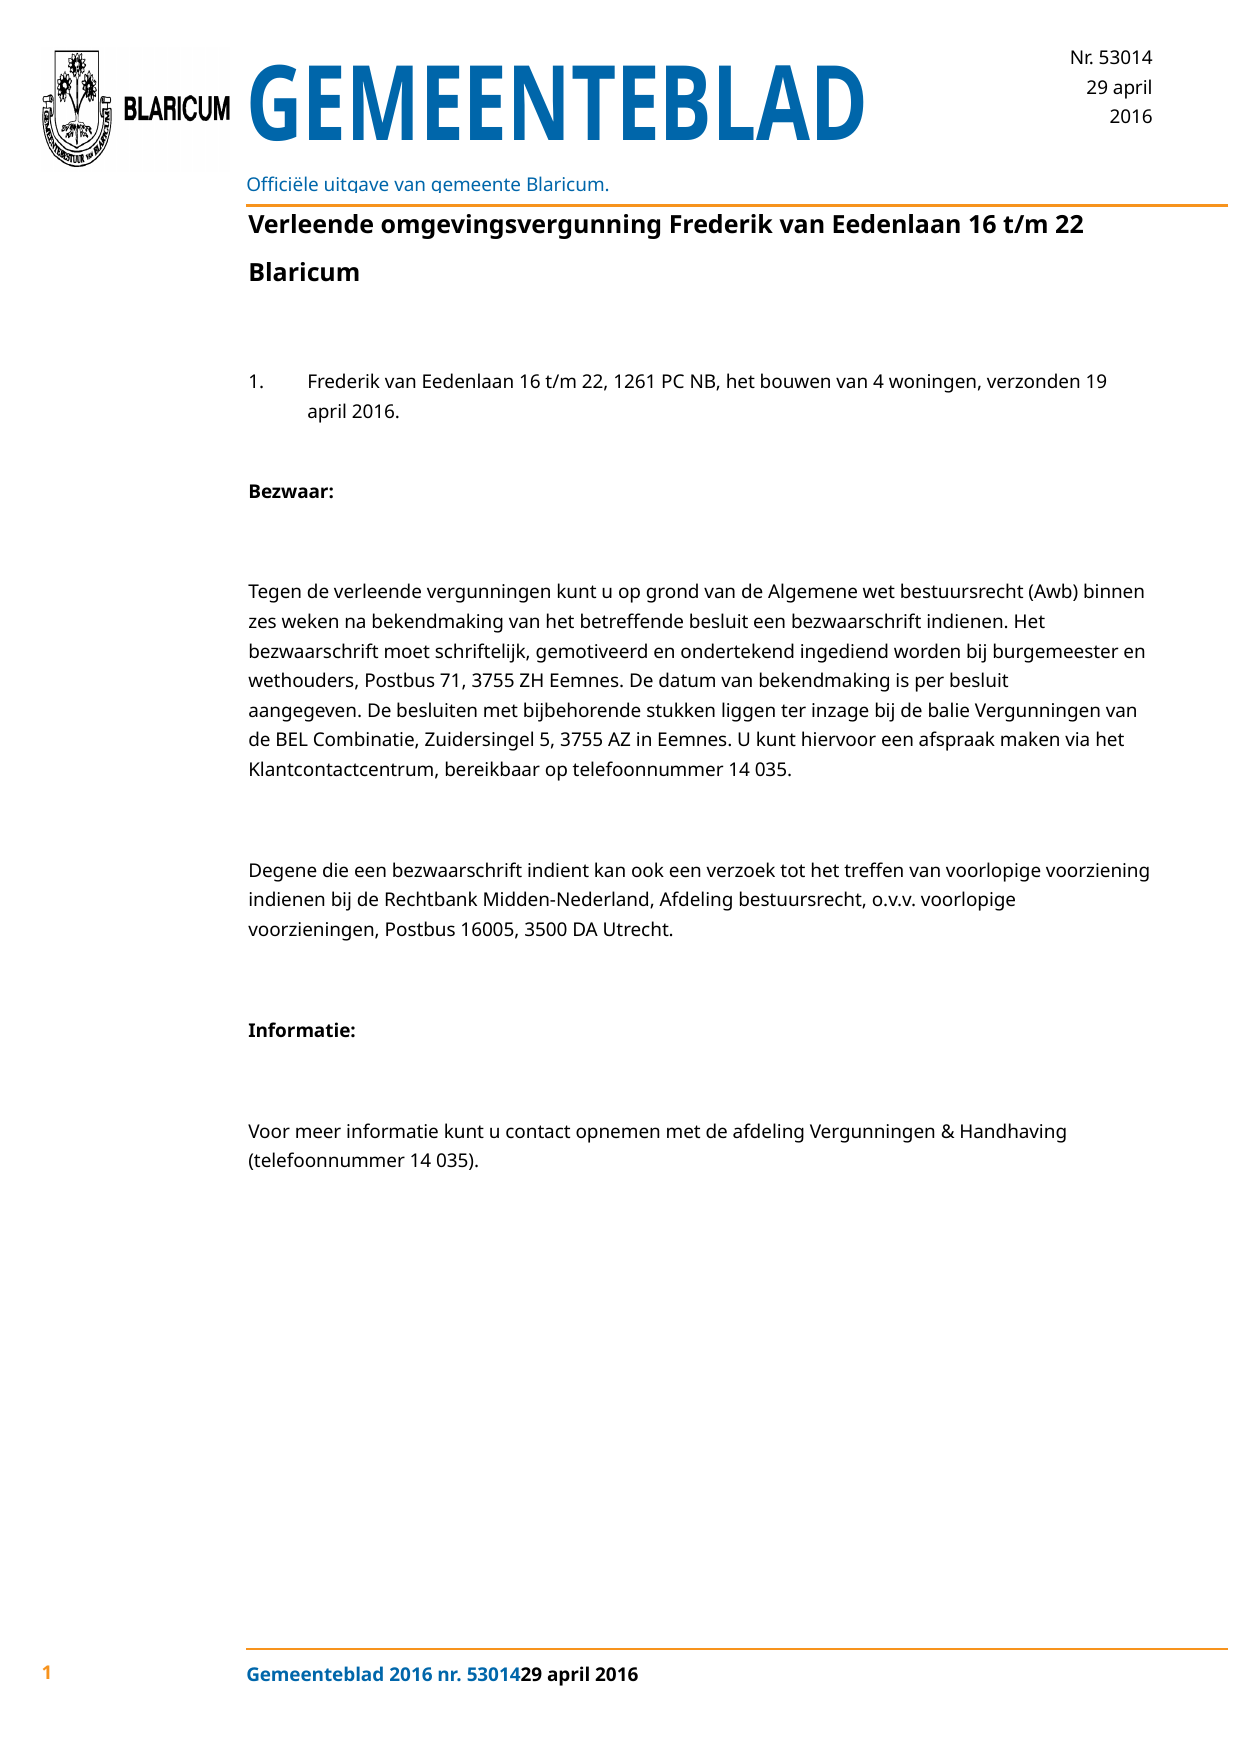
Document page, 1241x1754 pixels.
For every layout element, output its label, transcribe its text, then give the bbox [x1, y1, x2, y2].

text Tegen de verleende vergunningen kunt u op grond van de Algemene wet bestuursrecht (Awb) binnen zes weken na bekendmaking van het betreffende besluit een bezwaarschrift indienen. Het bezwaarschrift moet schriftelijk, gemotiveerd en ondertekend ingediend worden bij burgemeester en wethouders, Postbus 71, 3755 ZH Eemnes. De datum van bekendmaking is per besluit aangegeven. De besluiten met bijbehorende stukken liggen ter inzage bij de balie Vergunningen van de BEL Combinatie, Zuidersingel 5, 3755 AZ in Eemnes. U kunt hiervoor een afspraak maken via het Klantcontactcentrum, bereikbaar op telefoonnummer 14 035. [248, 579, 1152, 782]
text Verleende omgevingsvergunning Frederik van Eedenlaan 16 t/m 22 Blaricum [248, 207, 1152, 288]
picture [41, 47, 231, 172]
text Degene die een bezwaarschrift indient kan ook een verzoek tot het treffen van voorlopige voorziening indienen bij de Rechtbank Midden-Nederland, Afdeling bestuursrecht, o.v.v. voorlopige voorzieningen, Postbus 16005, 3500 DA Utrecht. [248, 857, 1152, 942]
list Frederik van Eedenlaan 16 t/m 22, 1261 PC NB, het bouwen van 4 woningen, verzonden 19 april 2016. [248, 368, 1152, 424]
text Voor meer informatie kunt u contact opnemen met de afdeling Vergunningen & Handhaving (telefoonnummer 14 035). [248, 1118, 1152, 1173]
text Informatie: [248, 1017, 1152, 1043]
text Bezwaar: [248, 478, 1152, 504]
